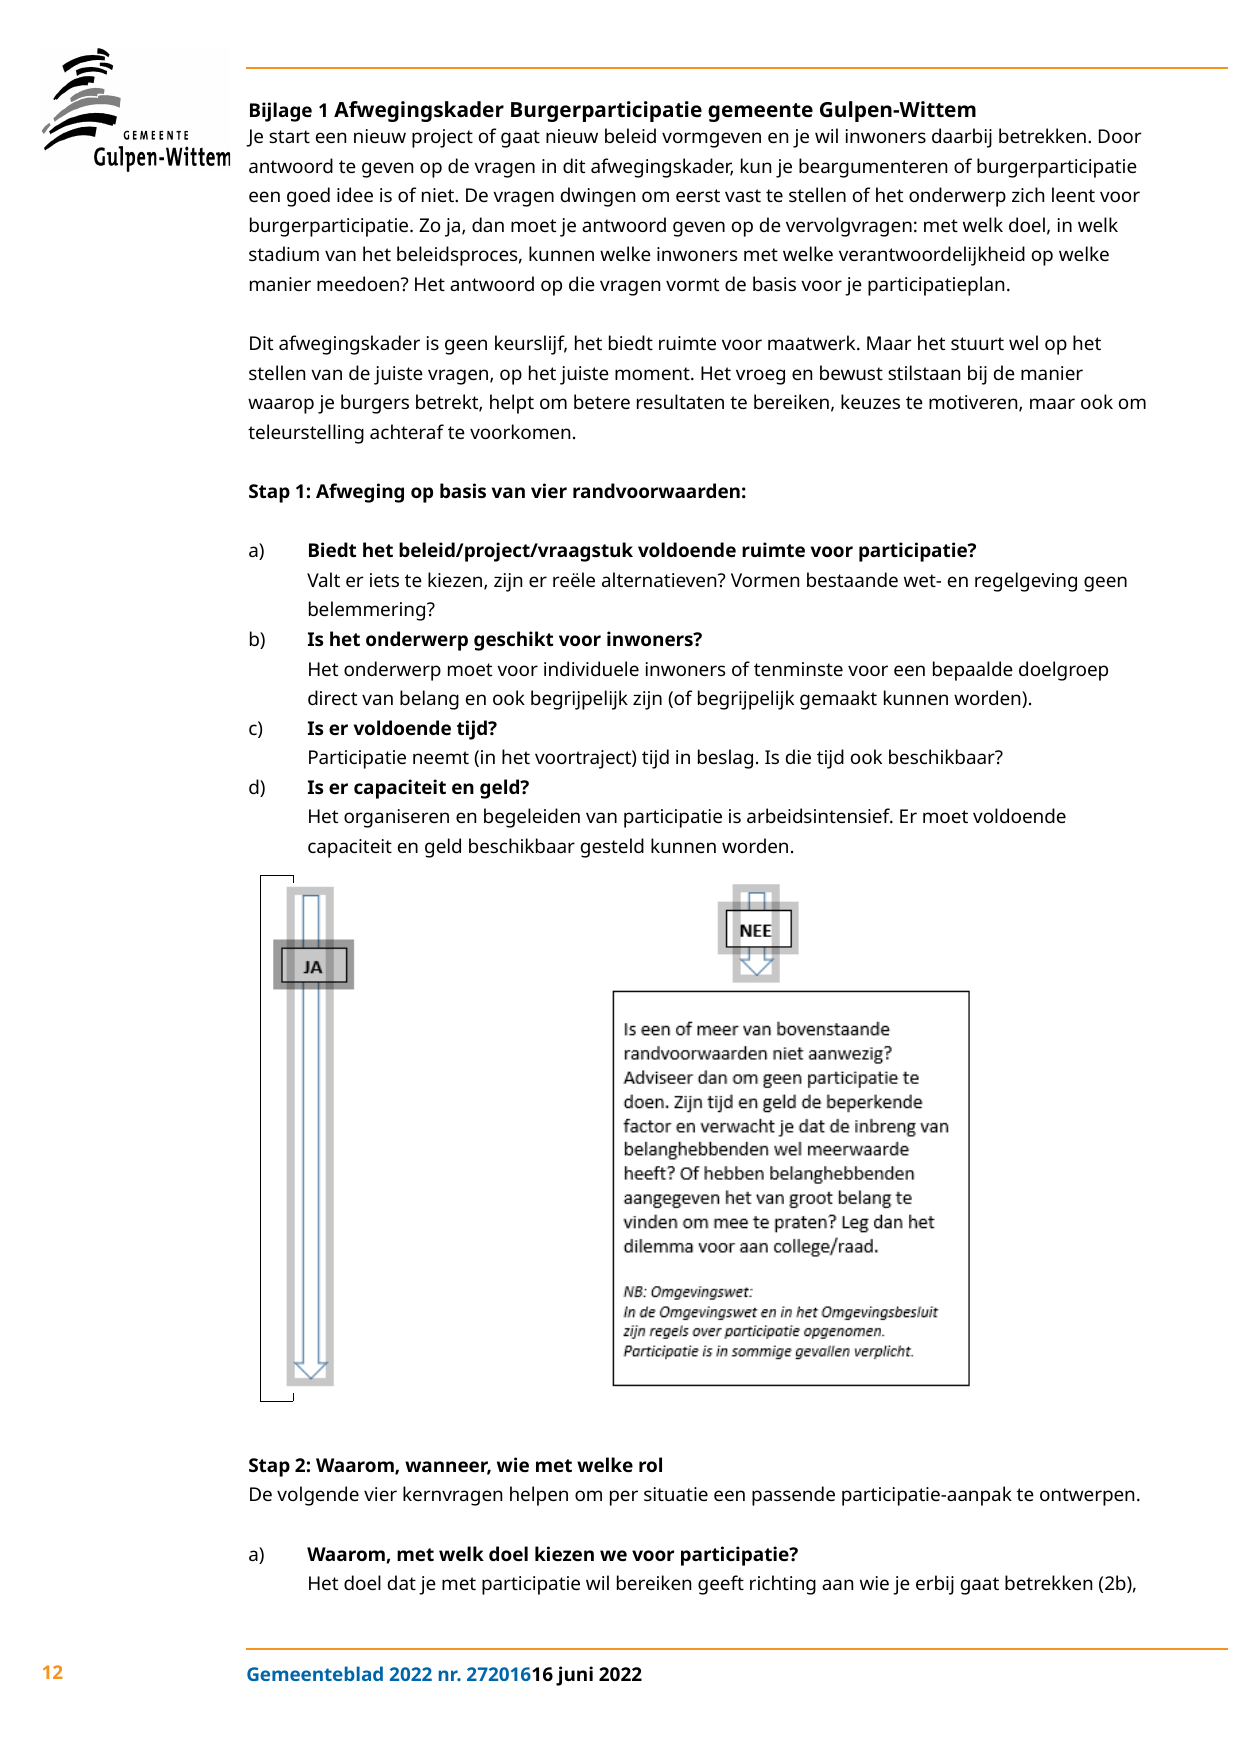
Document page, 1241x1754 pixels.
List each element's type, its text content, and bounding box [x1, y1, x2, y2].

picture [268, 883, 978, 1393]
text Je start een nieuw project of gaat nieuw beleid vormgeven en je wil inwoners daarbij betrekken. Door antwoord te geven op de vragen in dit afwegingskader, kun je beargumenteren of burgerparticipatie een goed idee is of niet. De vragen dwingen om eerst vast te stellen of het onderwerp zich leent voor burgerparticipatie. Zo ja, dan moet je antwoord geven op de vervolgvragen: met welk doel, in welk stadium van het beleidsproces, kunnen welke inwoners met welke verantwoordelijkheid op welke manier meedoen? Het antwoord op die vragen vormt de basis voor je participatieplan. [248, 123, 1152, 297]
list Het organiseren en begeleiden van participatie is arbeidsintensief. Er moet voldoende capaciteit en geld beschikbaar gesteld kunnen worden. [248, 804, 1152, 859]
list Biedt het beleid/project/vraagstuk voldoende ruimte voor participatie? [248, 537, 1152, 563]
text Dit afwegingskader is geen keurslijf, het biedt ruimte voor maatwerk. Maar het stuurt wel op het stellen van de juiste vragen, op het juiste moment. Het vroeg en bewust stilstaan bij de manier waarop je burgers betrekt, helpt om betere resultaten te bereiken, keuzes te motiveren, maar ook om teleurstelling achteraf te voorkomen. [248, 330, 1152, 445]
text Bijlage 1 Afwegingskader Burgerparticipatie gemeente Gulpen-Wittem [248, 95, 1152, 123]
list Het doel dat je met participatie wil bereiken geeft richting aan wie je erbij gaat betrekken (2b), [248, 1570, 1152, 1596]
text De volgende vier kernvragen helpen om per situatie een passende participatie-aanpak te ontwerpen. [248, 1482, 1152, 1507]
list Waarom, met welk doel kiezen we voor participatie? [248, 1541, 1152, 1567]
list Participatie neemt (in het voortraject) tijd in beslag. Is die tijd ook beschikbaar? [248, 744, 1152, 770]
picture [41, 47, 231, 172]
list Valt er iets te kiezen, zijn er reële alternatieven? Vormen bestaande wet- en regelgeving geen belemmering? [248, 567, 1152, 622]
text Stap 2: Waarom, wanneer, wie met welke rol [248, 1452, 1152, 1478]
list Het onderwerp moet voor individuele inwoners of tenminste voor een bepaalde doelgroep direct van belang en ook begrijpelijk zijn (of begrijpelijk gemaakt kunnen worden). [248, 656, 1152, 711]
text Stap 1: Afweging op basis van vier randvoorwaarden: [248, 478, 1152, 504]
list Is er voldoende tijd? [248, 715, 1152, 741]
list Is er capaciteit en geld? [248, 774, 1152, 800]
list Is het onderwerp geschikt voor inwoners? [248, 626, 1152, 652]
